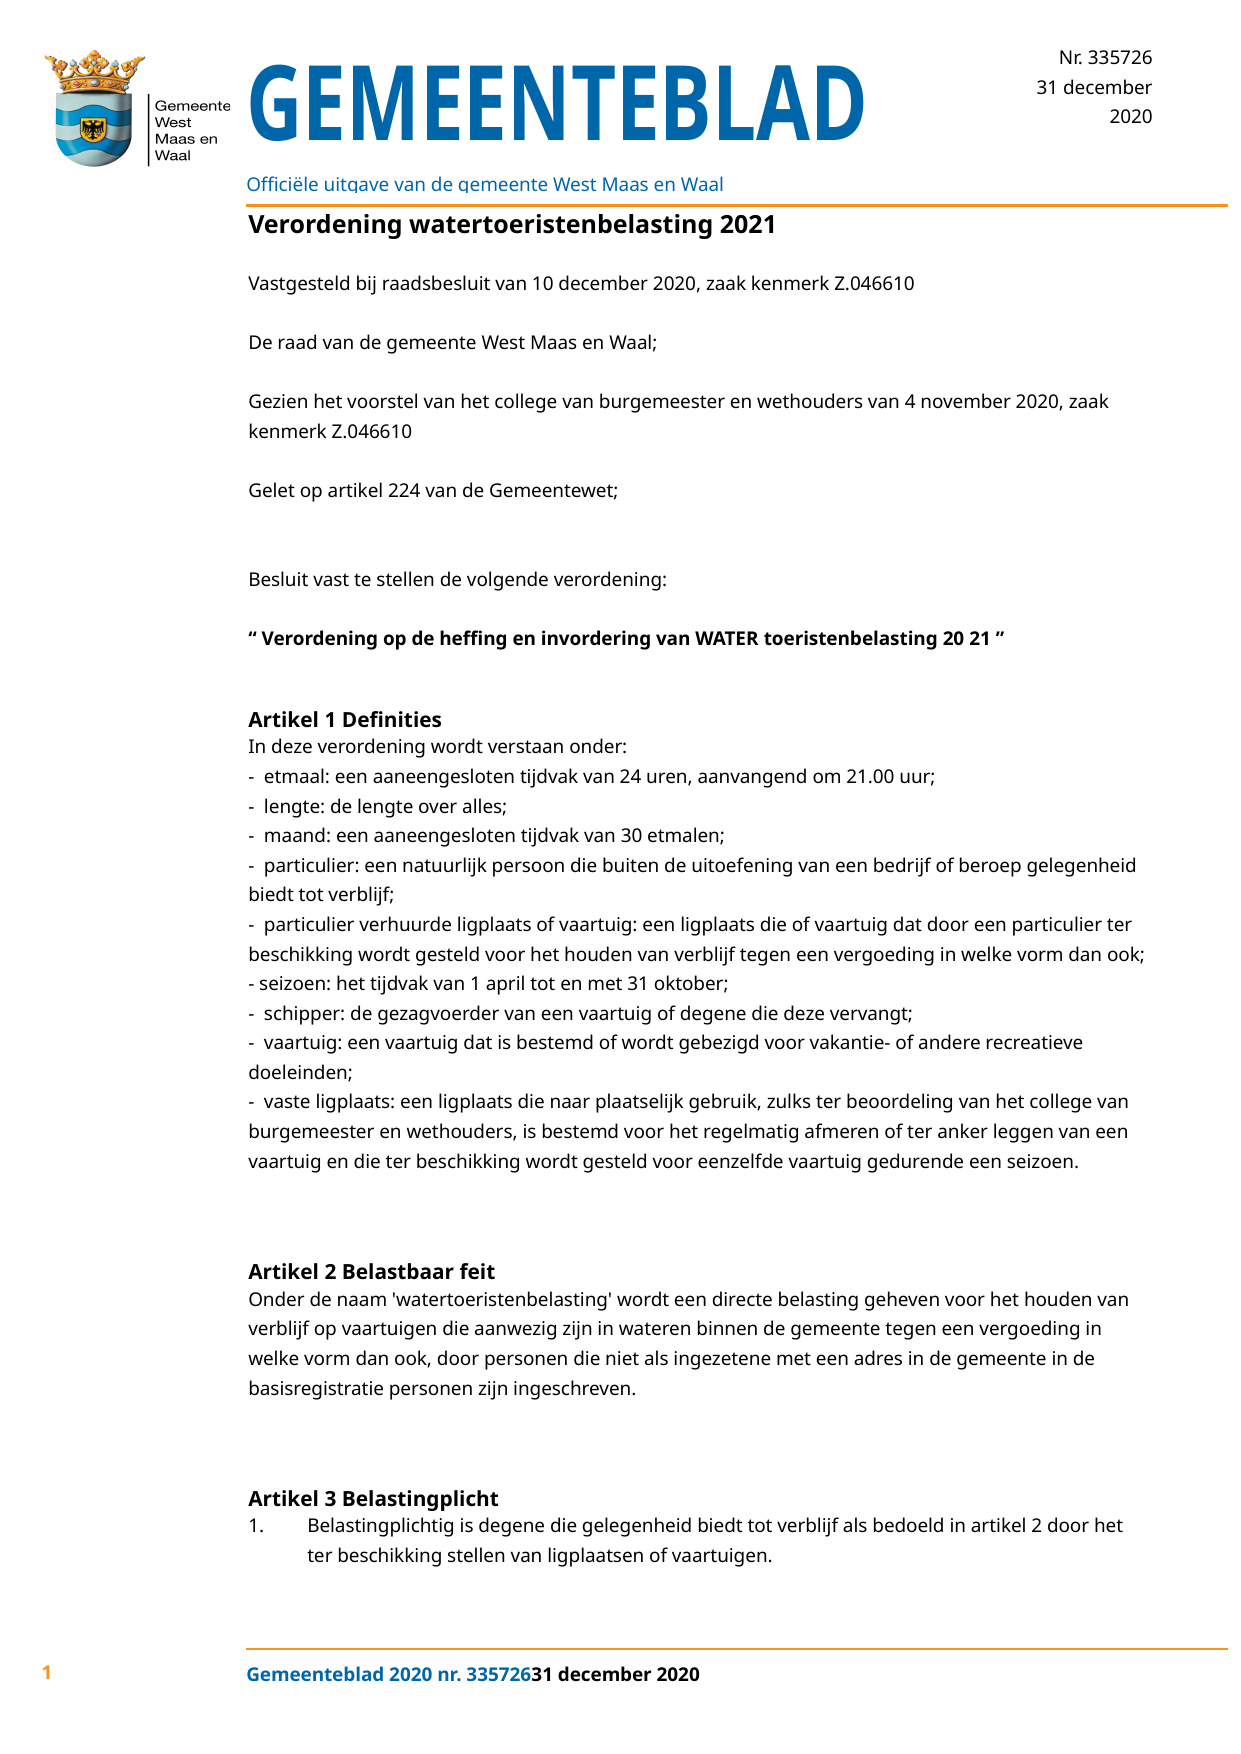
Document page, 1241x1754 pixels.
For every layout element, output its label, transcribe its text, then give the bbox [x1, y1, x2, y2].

text - particulier verhuurde ligplaats of vaartuig: een ligplaats die of vaartuig dat door een particulier ter beschikking wordt gesteld voor het houden van verblijf tegen een vergoeding in welke vorm dan ook; [248, 911, 1152, 967]
text Artikel 3 Belastingplicht [248, 1484, 1152, 1513]
list Belastingplichtig is degene die gelegenheid biedt tot verblijf als bedoeld in artikel 2 door het ter beschikking stellen van ligplaatsen of vaartuigen. [248, 1513, 1152, 1568]
text In deze verordening wordt verstaan onder: [248, 734, 1152, 759]
text Onder de naam 'watertoeristenbelasting' wordt een directe belasting geheven voor het houden van verblijf op vaartuigen die aanwezig zijn in wateren binnen de gemeente tegen een vergoeding in welke vorm dan ook, door personen die niet als ingezetene met een adres in de gemeente in de basisregistratie personen zijn ingeschreven. [248, 1286, 1152, 1400]
text Gelet op artikel 224 van de Gemeentewet; [248, 477, 1152, 503]
text - particulier: een natuurlijk persoon die buiten de uitoefening van een bedrijf of beroep gelegenheid biedt tot verblijf; [248, 852, 1152, 907]
text - lengte: de lengte over alles; [248, 793, 1152, 819]
text Gezien het voorstel van het college van burgemeester en wethouders van 4 november 2020, zaak kenmerk Z.046610 [248, 389, 1152, 444]
text - schipper: de gezagvoerder van een vaartuig of degene die deze vervangt; [248, 1000, 1152, 1026]
text - etmaal: een aaneengesloten tijdvak van 24 uren, aanvangend om 21.00 uur; [248, 763, 1152, 789]
text “ Verordening op de heffing en invordering van WATER toeristenbelasting 20 21 ” [248, 625, 1152, 651]
text Verordening watertoeristenbelasting 2021 [248, 207, 1152, 241]
text - vaste ligplaats: een ligplaats die naar plaatselijk gebruik, zulks ter beoordeling van het college van burgemeester en wethouders, is bestemd voor het regelmatig afmeren of ter anker leggen van een vaartuig en die ter beschikking wordt gesteld voor eenzelfde vaartuig gedurende een seizoen. [248, 1089, 1152, 1174]
text - vaartuig: een vaartuig dat is bestemd of wordt gebezigd voor vakantie- of andere recreatieve doeleinden; [248, 1029, 1152, 1085]
text Vastgesteld bij raadsbesluit van 10 december 2020, zaak kenmerk Z.046610 [248, 270, 1152, 296]
text Artikel 1 Definities [248, 705, 1152, 734]
text Artikel 2 Belastbaar feit [248, 1257, 1152, 1286]
picture [41, 47, 231, 172]
text - seizoen: het tijdvak van 1 april tot en met 31 oktober; [248, 970, 1152, 996]
text Besluit vast te stellen de volgende verordening: [248, 566, 1152, 592]
text - maand: een aaneengesloten tijdvak van 30 etmalen; [248, 822, 1152, 848]
text De raad van de gemeente West Maas en Waal; [248, 329, 1152, 355]
